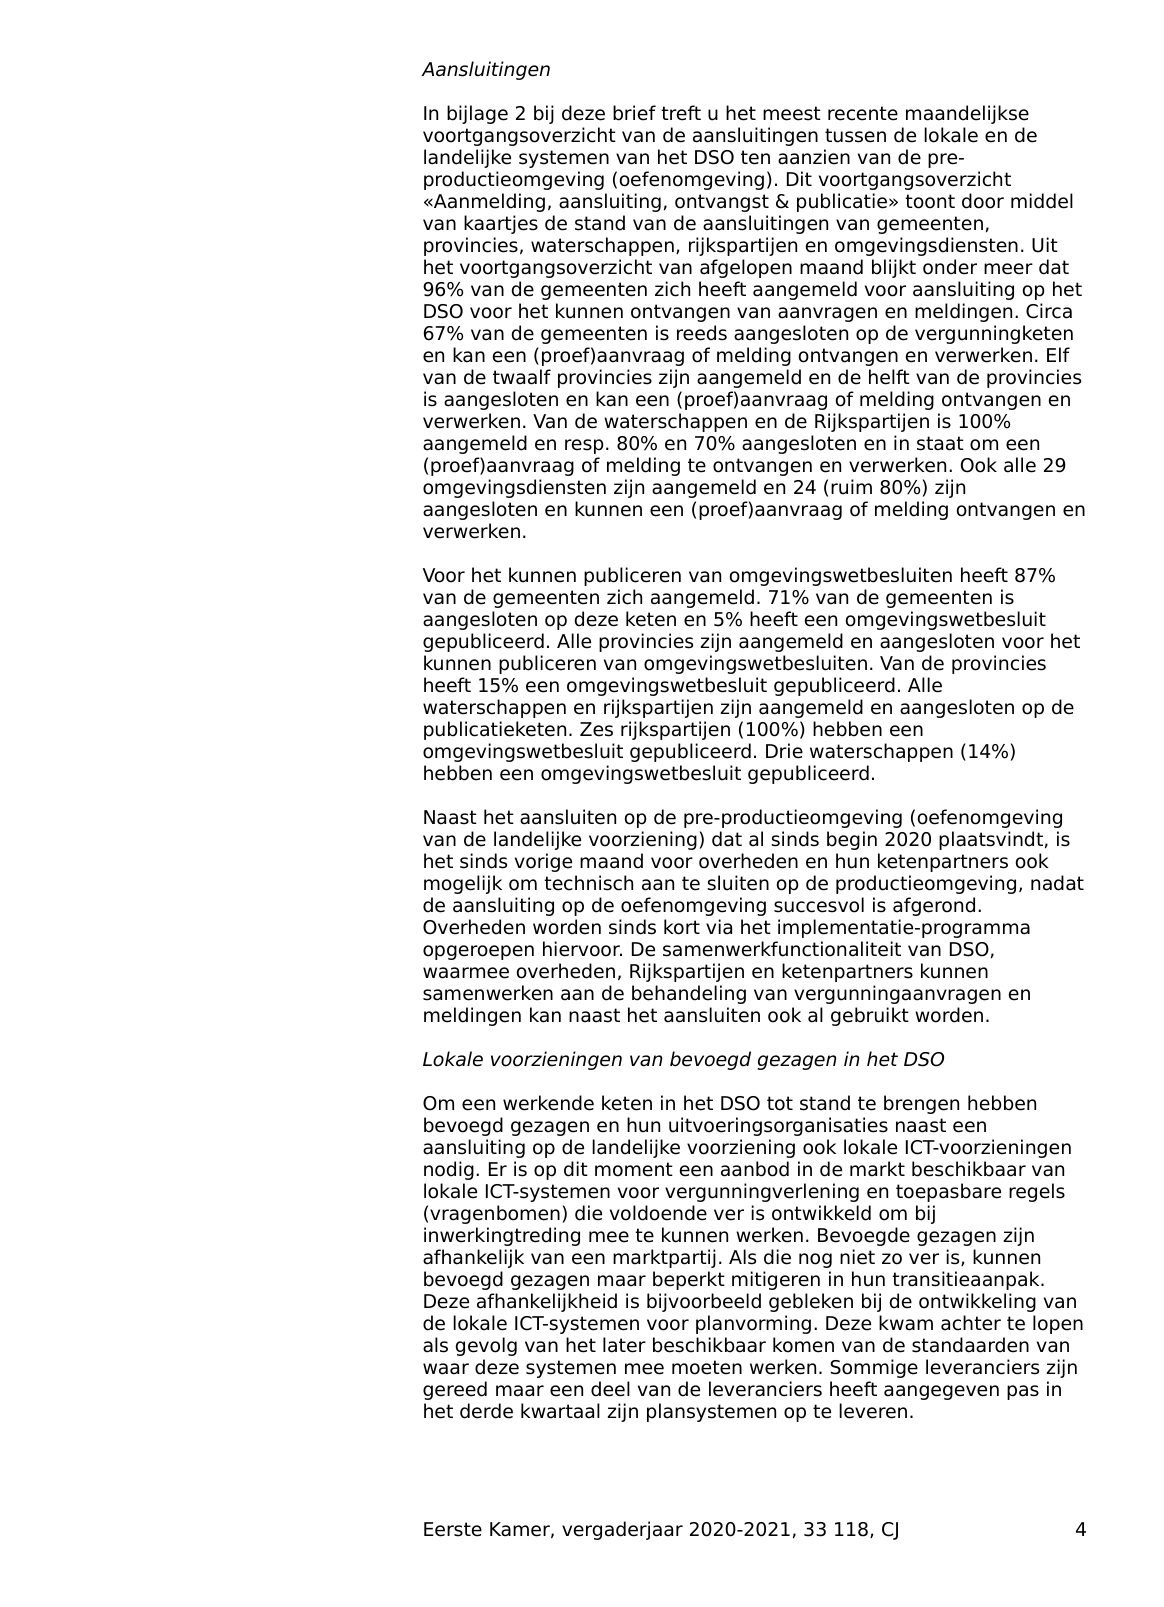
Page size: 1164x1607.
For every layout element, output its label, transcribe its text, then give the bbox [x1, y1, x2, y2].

subtitle Lokale voorzieningen van bevoegd gezagen in het DSO [422, 1049, 1087, 1071]
text In bijlage 2 bij deze brief treft u het meest recente maandelijkse voortgangsoverzicht van de aansluitingen tussen de lokale en de landelijke systemen van het DSO ten aanzien van de pre-productieomgeving (oefenomgeving). Dit voortgangsoverzicht «Aanmelding, aansluiting, ontvangst & publicatie» toont door middel van kaartjes de stand van de aansluitingen van gemeenten, provincies, waterschappen, rijkspartijen en omgevingsdiensten. Uit het voortgangsoverzicht van afgelopen maand blijkt onder meer dat 96% van de gemeenten zich heeft aangemeld voor aansluiting op het DSO voor het kunnen ontvangen van aanvragen en meldingen. Circa 67% van de gemeenten is reeds aangesloten op de vergunningketen en kan een (proef)aanvraag of melding ontvangen en verwerken. Elf van de twaalf provincies zijn aangemeld en de helft van de provincies is aangesloten en kan een (proef)aanvraag of melding ontvangen en verwerken. Van de waterschappen en de Rijkspartijen is 100% aangemeld en resp. 80% en 70% aangesloten en in staat om een (proef)aanvraag of melding te ontvangen en verwerken. Ook alle 29 omgevingsdiensten zijn aangemeld en 24 (ruim 80%) zijn aangesloten en kunnen een (proef)aanvraag of melding ontvangen en verwerken. [422, 103, 1087, 543]
text Naast het aansluiten op de pre-productieomgeving (oefenomgeving van de landelijke voorziening) dat al sinds begin 2020 plaatsvindt, is het sinds vorige maand voor overheden en hun ketenpartners ook mogelijk om technisch aan te sluiten op de productieomgeving, nadat de aansluiting op de oefenomgeving succesvol is afgerond. Overheden worden sinds kort via het implementatie-programma opgeroepen hiervoor. De samenwerkfunctionaliteit van DSO, waarmee overheden, Rijkspartijen en ketenpartners kunnen samenwerken aan de behandeling van vergunningaanvragen en meldingen kan naast het aansluiten ook al gebruikt worden. [422, 807, 1087, 1027]
text Voor het kunnen publiceren van omgevingswetbesluiten heeft 87% van de gemeenten zich aangemeld. 71% van de gemeenten is aangesloten op deze keten en 5% heeft een omgevingswetbesluit gepubliceerd. Alle provincies zijn aangemeld en aangesloten voor het kunnen publiceren van omgevingswetbesluiten. Van de provincies heeft 15% een omgevingswetbesluit gepubliceerd. Alle waterschappen en rijkspartijen zijn aangemeld en aangesloten op de publicatieketen. Zes rijkspartijen (100%) hebben een omgevingswetbesluit gepubliceerd. Drie waterschappen (14%) hebben een omgevingswetbesluit gepubliceerd. [422, 565, 1087, 785]
subtitle Aansluitingen [422, 59, 1087, 81]
text Om een werkende keten in het DSO tot stand te brengen hebben bevoegd gezagen en hun uitvoeringsorganisaties naast een aansluiting op de landelijke voorziening ook lokale ICT-voorzieningen nodig. Er is op dit moment een aanbod in de markt beschikbaar van lokale ICT-systemen voor vergunningverlening en toepasbare regels (vragenbomen) die voldoende ver is ontwikkeld om bij inwerkingtreding mee te kunnen werken. Bevoegde gezagen zijn afhankelijk van een marktpartij. Als die nog niet zo ver is, kunnen bevoegd gezagen maar beperkt mitigeren in hun transitieaanpak. Deze afhankelijkheid is bijvoorbeeld gebleken bij de ontwikkeling van de lokale ICT-systemen voor planvorming. Deze kwam achter te lopen als gevolg van het later beschikbaar komen van de standaarden van waar deze systemen mee moeten werken. Sommige leveranciers zijn gereed maar een deel van de leveranciers heeft aangegeven pas in het derde kwartaal zijn plansystemen op te leveren. [422, 1093, 1087, 1423]
